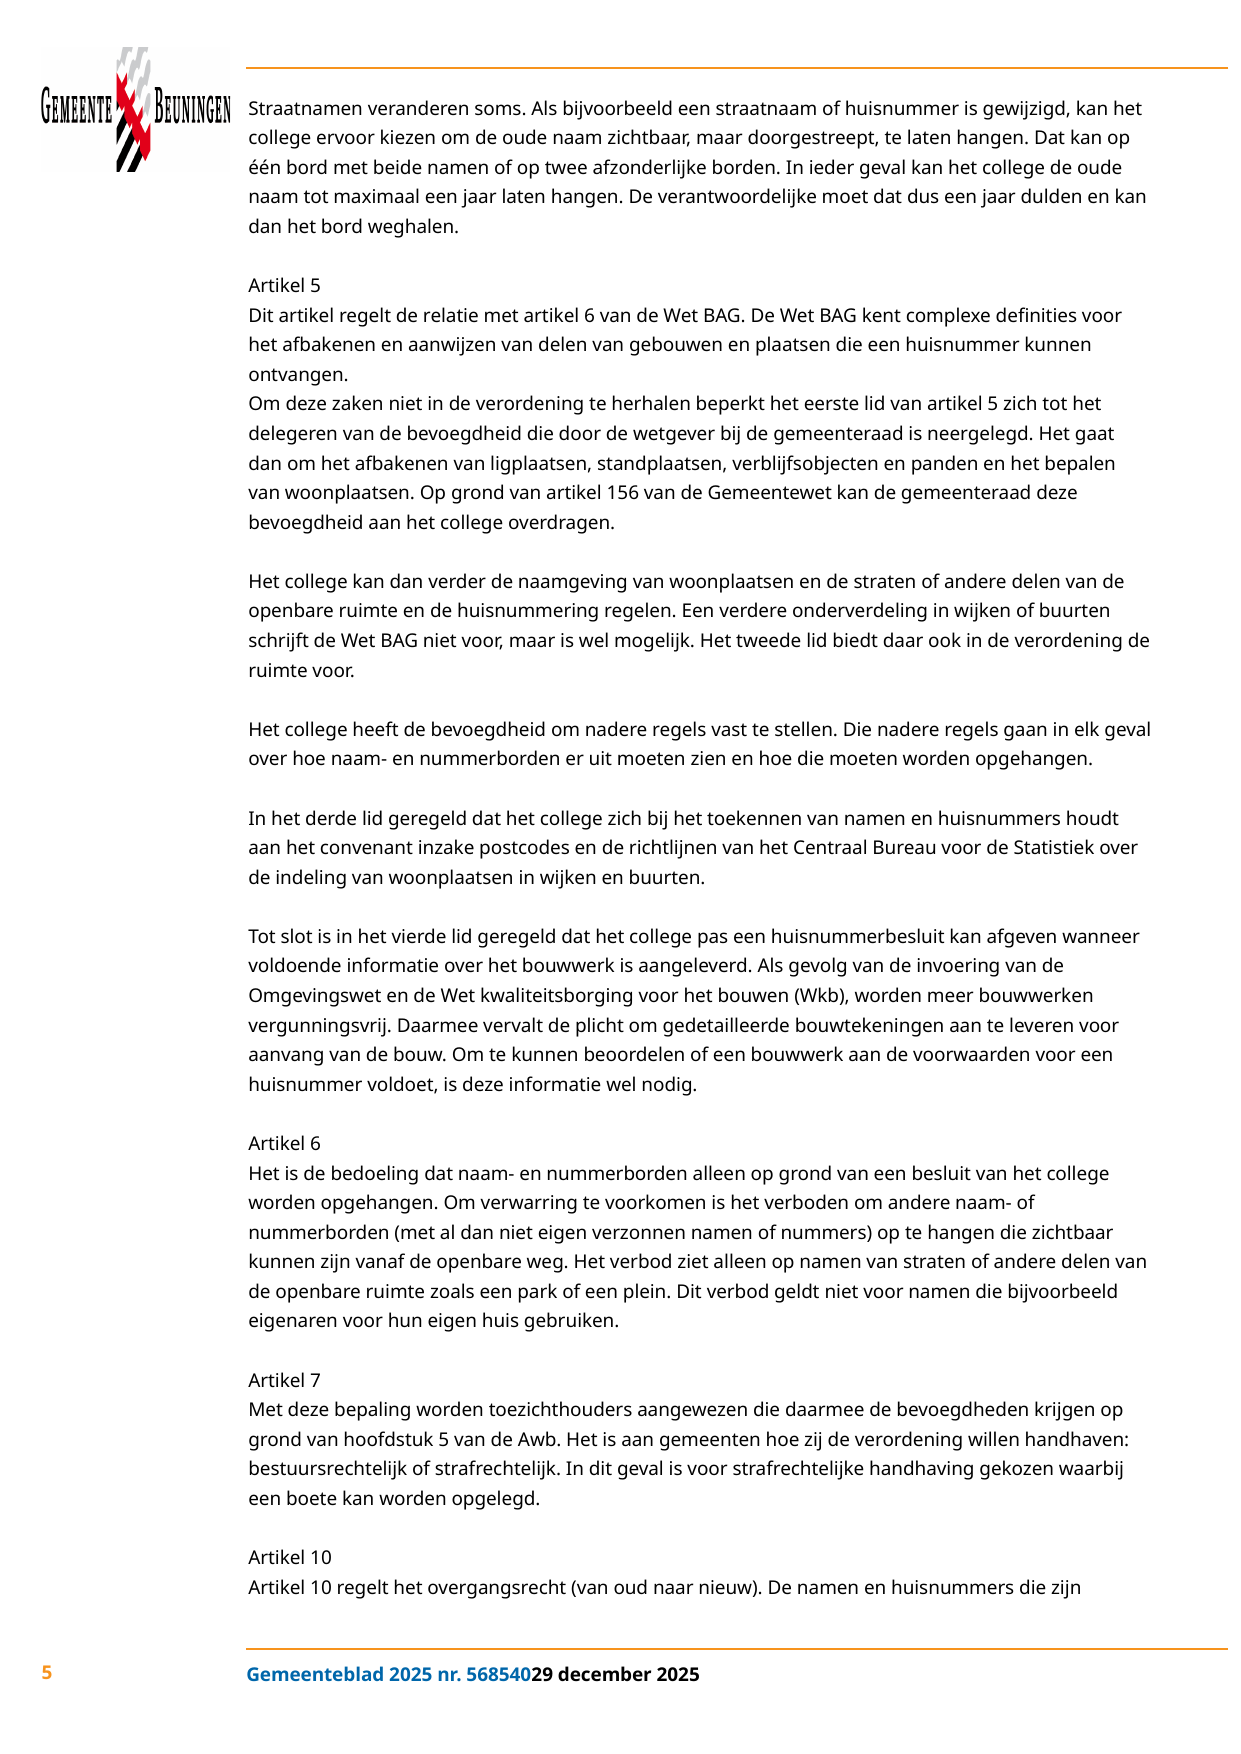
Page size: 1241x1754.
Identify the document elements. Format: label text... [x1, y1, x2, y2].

text Het college heeft de bevoegdheid om nadere regels vast te stellen. Die nadere regels gaan in elk geval over hoe naam- en nummerborden er uit moeten zien en hoe die moeten worden opgehangen. [248, 716, 1152, 771]
text Artikel 7 [248, 1367, 1152, 1393]
text Artikel 5 [248, 272, 1152, 298]
text Artikel 6 [248, 1130, 1152, 1156]
text Het college kan dan verder de naamgeving van woonplaatsen en de straten of andere delen van de openbare ruimte en de huisnummering regelen. Een verdere onderverdeling in wijken of buurten schrijft de Wet BAG niet voor, maar is wel mogelijk. Het tweede lid biedt daar ook in de verordening de ruimte voor. [248, 568, 1152, 683]
text Dit artikel regelt de relatie met artikel 6 van de Wet BAG. De Wet BAG kent complexe definities voor het afbakenen en aanwijzen van delen van gebouwen en plaatsen die een huisnummer kunnen ontvangen. [248, 302, 1152, 387]
text Artikel 10 regelt het overgangsrecht (van oud naar nieuw). De namen en huisnummers die zijn [248, 1574, 1152, 1600]
text Straatnamen veranderen soms. Als bijvoorbeeld een straatnaam of huisnummer is gewijzigd, kan het college ervoor kiezen om de oude naam zichtbaar, maar doorgestreept, te laten hangen. Dat kan op één bord met beide namen of op twee afzonderlijke borden. In ieder geval kan het college de oude naam tot maximaal een jaar laten hangen. De verantwoordelijke moet dat dus een jaar dulden en kan dan het bord weghalen. [248, 95, 1152, 239]
text Met deze bepaling worden toezichthouders aangewezen die daarmee de bevoegdheden krijgen op grond van hoofdstuk 5 van de Awb. Het is aan gemeenten hoe zij de verordening willen handhaven: bestuursrechtelijk of strafrechtelijk. In dit geval is voor strafrechtelijke handhaving gekozen waarbij een boete kan worden opgelegd. [248, 1396, 1152, 1511]
text Tot slot is in het vierde lid geregeld dat het college pas een huisnummerbesluit kan afgeven wanneer voldoende informatie over het bouwwerk is aangeleverd. Als gevolg van de invoering van de Omgevingswet en de Wet kwaliteitsborging voor het bouwen (Wkb), worden meer bouwwerken vergunningsvrij. Daarmee vervalt de plicht om gedetailleerde bouwtekeningen aan te leveren voor aanvang van de bouw. Om te kunnen beoordelen of een bouwwerk aan de voorwaarden voor een huisnummer voldoet, is deze informatie wel nodig. [248, 923, 1152, 1097]
text Artikel 10 [248, 1544, 1152, 1570]
text Het is de bedoeling dat naam- en nummerborden alleen op grond van een besluit van het college worden opgehangen. Om verwarring te voorkomen is het verboden om andere naam- of nummerborden (met al dan niet eigen verzonnen namen of nummers) op te hangen die zichtbaar kunnen zijn vanaf de openbare weg. Het verbod ziet alleen op namen van straten of andere delen van de openbare ruimte zoals een park of een plein. Dit verbod geldt niet voor namen die bijvoorbeeld eigenaren voor hun eigen huis gebruiken. [248, 1160, 1152, 1333]
text Om deze zaken niet in de verordening te herhalen beperkt het eerste lid van artikel 5 zich tot het delegeren van de bevoegdheid die door de wetgever bij de gemeenteraad is neergelegd. Het gaat dan om het afbakenen van ligplaatsen, standplaatsen, verblijfsobjecten en panden en het bepalen van woonplaatsen. Op grond van artikel 156 van de Gemeentewet kan de gemeenteraad deze bevoegdheid aan het college overdragen. [248, 391, 1152, 535]
picture [41, 47, 231, 172]
text In het derde lid geregeld dat het college zich bij het toekennen van namen en huisnummers houdt aan het convenant inzake postcodes en de richtlijnen van het Centraal Bureau voor de Statistiek over de indeling van woonplaatsen in wijken en buurten. [248, 805, 1152, 890]
